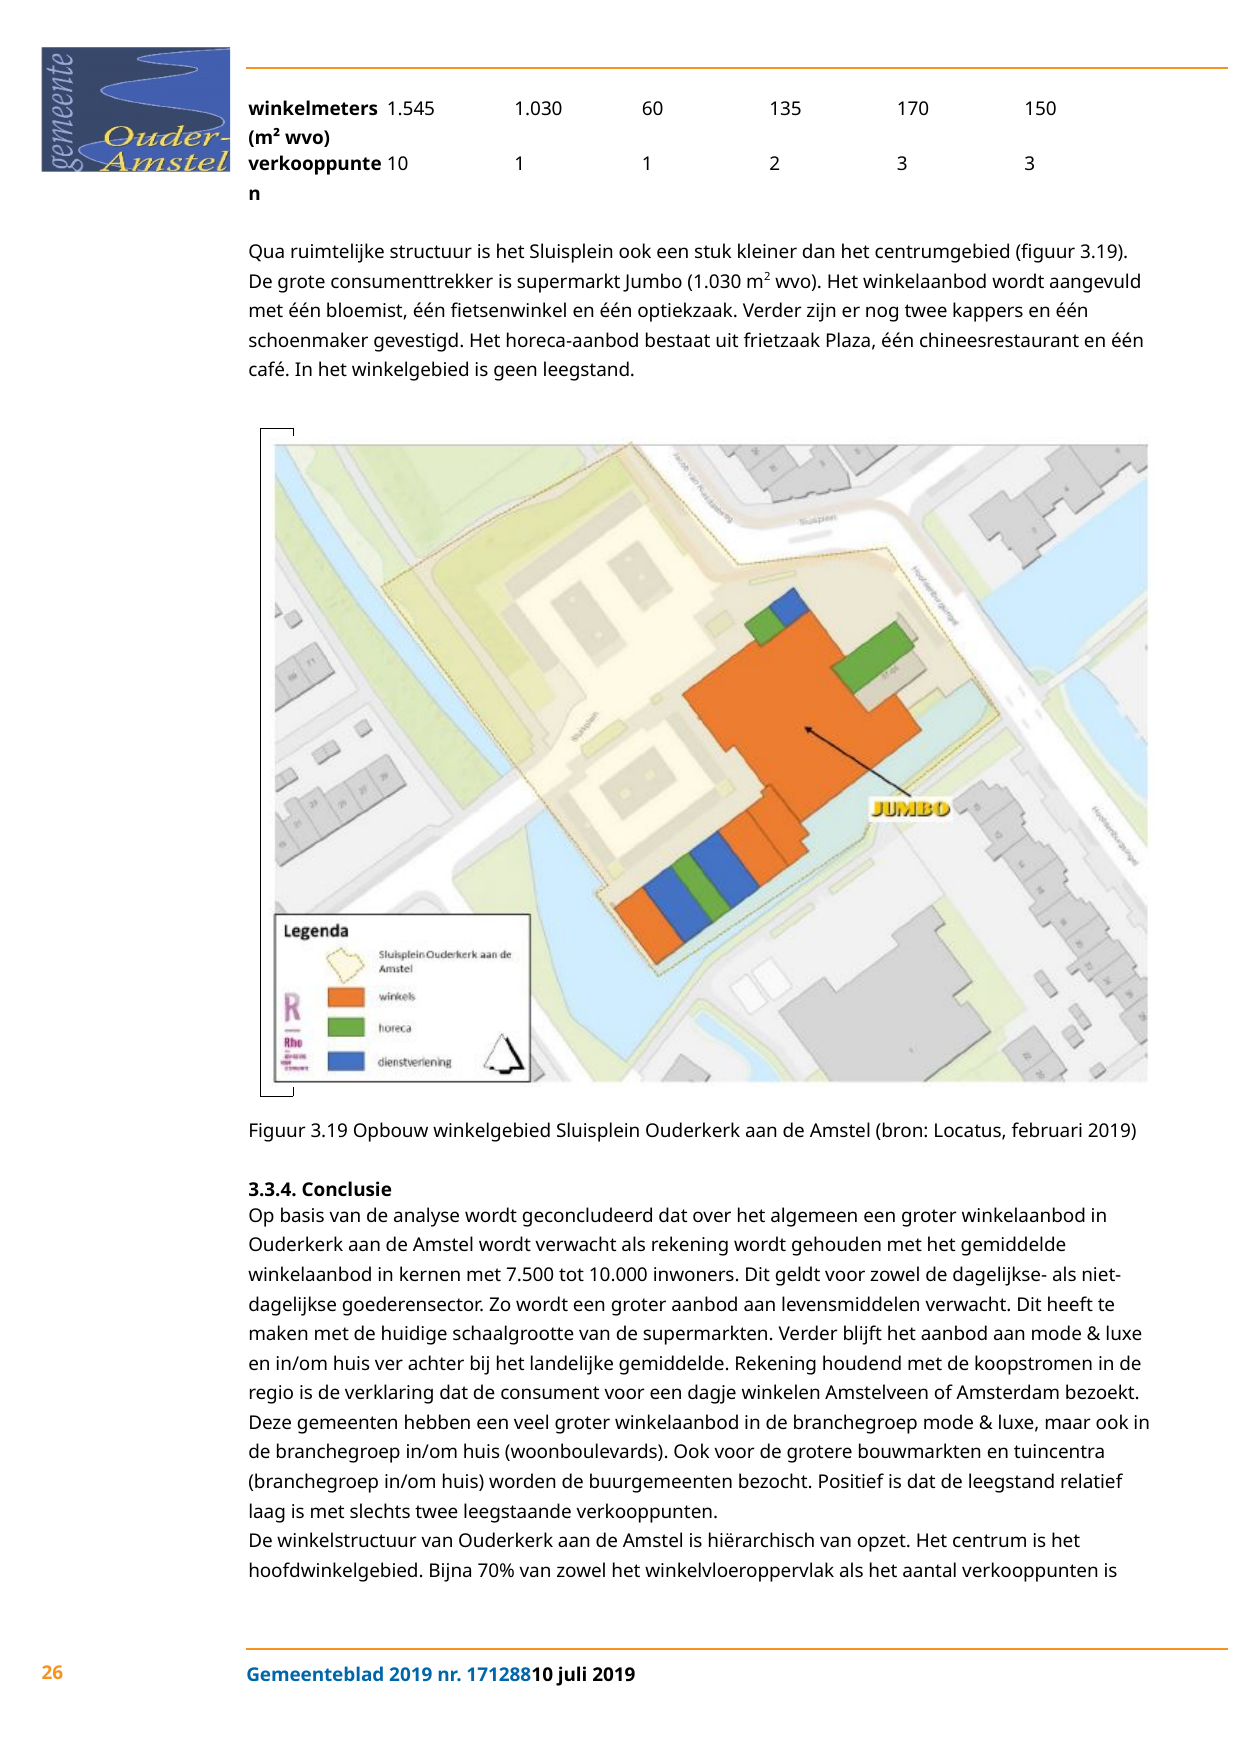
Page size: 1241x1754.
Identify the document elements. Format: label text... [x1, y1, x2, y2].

picture [268, 436, 1155, 1087]
table_cell 2 [769, 150, 897, 205]
table_cell 3 [1024, 150, 1152, 205]
table_cell 170 [897, 95, 1024, 150]
table_cell 1.030 [514, 95, 642, 150]
text Qua ruimtelijke structuur is het Sluisplein ook een stuk kleiner dan het centrumgebied (figuur 3.19). De grote consumenttrekker is supermarkt Jumbo (1.030 m2 wvo). Het winkelaanbod wordt aangevuld met één bloemist, één fietsenwinkel en één optiekzaak. Verder zijn er nog twee kappers en één schoenmaker gevestigd. Het horeca-aanbod bestaat uit frietzaak Plaza, één chineesrestaurant en één café. In het winkelgebied is geen leegstand. [248, 238, 1152, 382]
table_cell 60 [642, 95, 769, 150]
table_cell 135 [769, 95, 897, 150]
text Op basis van de analyse wordt geconcludeerd dat over het algemeen een groter winkelaanbod in Ouderkerk aan de Amstel wordt verwacht als rekening wordt gehouden met het gemiddelde winkelaanbod in kernen met 7.500 tot 10.000 inwoners. Dit geldt voor zowel de dagelijkse- als niet-dagelijkse goederensector. Zo wordt een groter aanbod aan levensmiddelen verwacht. Dit heeft te maken met de huidige schaalgrootte van de supermarkten. Verder blijft het aanbod aan mode & luxe en in/om huis ver achter bij het landelijke gemiddelde. Rekening houdend met de koopstromen in de regio is de verklaring dat de consument voor een dagje winkelen Amstelveen of Amsterdam bezoekt. Deze gemeenten hebben een veel groter winkelaanbod in de branchegroep mode & luxe, maar ook in de branchegroep in/om huis (woonboulevards). Ook voor de grotere bouwmarkten en tuincentra (branchegroep in/om huis) worden de buurgemeenten bezocht. Positief is dat de leegstand relatief laag is met slechts twee leegstaande verkooppunten. [248, 1202, 1152, 1523]
table_cell 10 [387, 150, 514, 205]
table_cell verkooppunten [248, 150, 387, 205]
table_cell 1 [642, 150, 769, 205]
table_cell winkelmeters (m² wvo) [248, 95, 387, 150]
text 3.3.4. Conclusie [248, 1176, 1152, 1202]
text De winkelstructuur van Ouderkerk aan de Amstel is hiërarchisch van opzet. Het centrum is het hoofdwinkelgebied. Bijna 70% van zowel het winkelvloeroppervlak als het aantal verkooppunten is [248, 1527, 1152, 1583]
table_cell 1 [514, 150, 642, 205]
text Figuur 3.19 Opbouw winkelgebied Sluisplein Ouderkerk aan de Amstel (bron: Locatus, februari 2019) [248, 1117, 1152, 1143]
picture [41, 47, 231, 172]
table_cell 150 [1024, 95, 1152, 150]
table_cell 3 [897, 150, 1024, 205]
table_cell 1.545 [387, 95, 514, 150]
